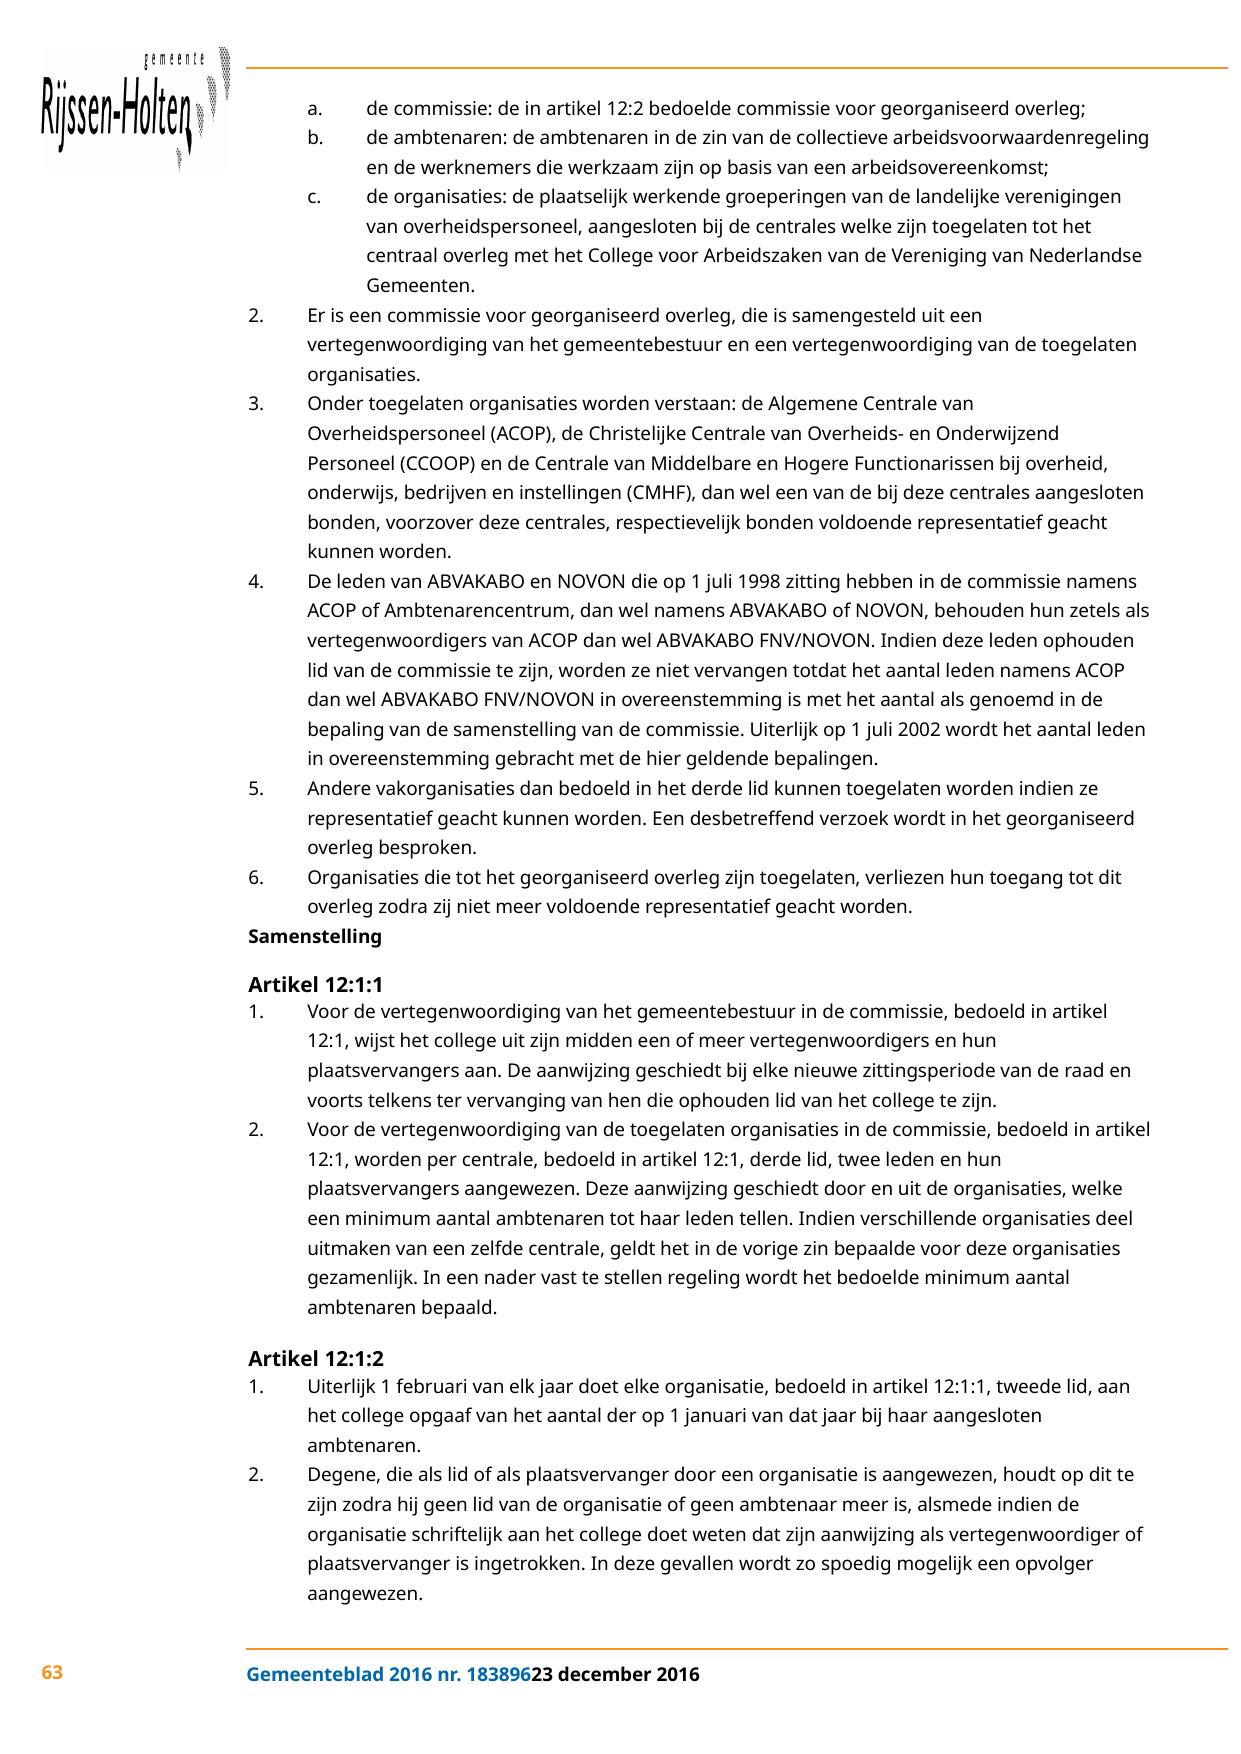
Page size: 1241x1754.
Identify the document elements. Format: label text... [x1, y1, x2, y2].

list Organisaties die tot het georganiseerd overleg zijn toegelaten, verliezen hun toegang tot dit overleg zodra zij niet meer voldoende representatief geacht worden. [248, 864, 1152, 919]
text Artikel 12:1:2 [248, 1344, 1152, 1373]
list De leden van ABVAKABO en NOVON die op 1 juli 1998 zitting hebben in de commissie namens ACOP of Ambtenarencentrum, dan wel namens ABVAKABO of NOVON, behouden hun zetels als vertegenwoordigers van ACOP dan wel ABVAKABO FNV/NOVON. Indien deze leden ophouden lid van de commissie te zijn, worden ze niet vervangen totdat het aantal leden namens ACOP dan wel ABVAKABO FNV/NOVON in overeenstemming is met het aantal als genoemd in de bepaling van de samenstelling van de commissie. Uiterlijk op 1 juli 2002 wordt het aantal leden in overeenstemming gebracht met de hier geldende bepalingen. [248, 568, 1152, 771]
list de ambtenaren: de ambtenaren in de zin van de collectieve arbeidsvoorwaardenregeling en de werknemers die werkzaam zijn op basis van een arbeidsovereenkomst; [307, 124, 1152, 180]
list Er is een commissie voor georganiseerd overleg, die is samengesteld uit een vertegenwoordiging van het gemeentebestuur en een vertegenwoordiging van de toegelaten organisaties. [248, 302, 1152, 387]
picture [41, 47, 231, 172]
text Samenstelling [248, 923, 1152, 949]
list Voor de vertegenwoordiging van het gemeentebestuur in de commissie, bedoeld in artikel 12:1, wijst het college uit zijn midden een of meer vertegenwoordigers en hun plaatsvervangers aan. De aanwijzing geschiedt bij elke nieuwe zittingsperiode van de raad en voorts telkens ter vervanging van hen die ophouden lid van het college te zijn. [248, 998, 1152, 1113]
text Artikel 12:1:1 [248, 970, 1152, 998]
list de commissie: de in artikel 12:2 bedoelde commissie voor georganiseerd overleg; [307, 95, 1152, 121]
list de organisaties: de plaatselijk werkende groeperingen van de landelijke verenigingen van overheidspersoneel, aangesloten bij de centrales welke zijn toegelaten tot het centraal overleg met het College voor Arbeidszaken van de Vereniging van Nederlandse Gemeenten. [307, 183, 1152, 298]
list Andere vakorganisaties dan bedoeld in het derde lid kunnen toegelaten worden indien ze representatief geacht kunnen worden. Een desbetreffend verzoek wordt in het georganiseerd overleg besproken. [248, 775, 1152, 860]
list Onder toegelaten organisaties worden verstaan: de Algemene Centrale van Overheidspersoneel (ACOP), de Christelijke Centrale van Overheids- en Onderwijzend Personeel (CCOOP) en de Centrale van Middelbare en Hogere Functionarissen bij overheid, onderwijs, bedrijven en instellingen (CMHF), dan wel een van de bij deze centrales aangesloten bonden, voorzover deze centrales, respectievelijk bonden voldoende representatief geacht kunnen worden. [248, 391, 1152, 564]
list Voor de vertegenwoordiging van de toegelaten organisaties in de commissie, bedoeld in artikel 12:1, worden per centrale, bedoeld in artikel 12:1, derde lid, twee leden en hun plaatsvervangers aangewezen. Deze aanwijzing geschiedt door en uit de organisaties, welke een minimum aantal ambtenaren tot haar leden tellen. Indien verschillende organisaties deel uitmaken van een zelfde centrale, geldt het in de vorige zin bepaalde voor deze organisaties gezamenlijk. In een nader vast te stellen regeling wordt het bedoelde minimum aantal ambtenaren bepaald. [248, 1116, 1152, 1320]
list Uiterlijk 1 februari van elk jaar doet elke organisatie, bedoeld in artikel 12:1:1, tweede lid, aan het college opgaaf van het aantal der op 1 januari van dat jaar bij haar aangesloten ambtenaren. [248, 1373, 1152, 1458]
list Degene, die als lid of als plaatsvervanger door een organisatie is aangewezen, houdt op dit te zijn zodra hij geen lid van de organisatie of geen ambtenaar meer is, alsmede indien de organisatie schriftelijk aan het college doet weten dat zijn aanwijzing als vertegenwoordiger of plaatsvervanger is ingetrokken. In deze gevallen wordt zo spoedig mogelijk een opvolger aangewezen. [248, 1462, 1152, 1606]
